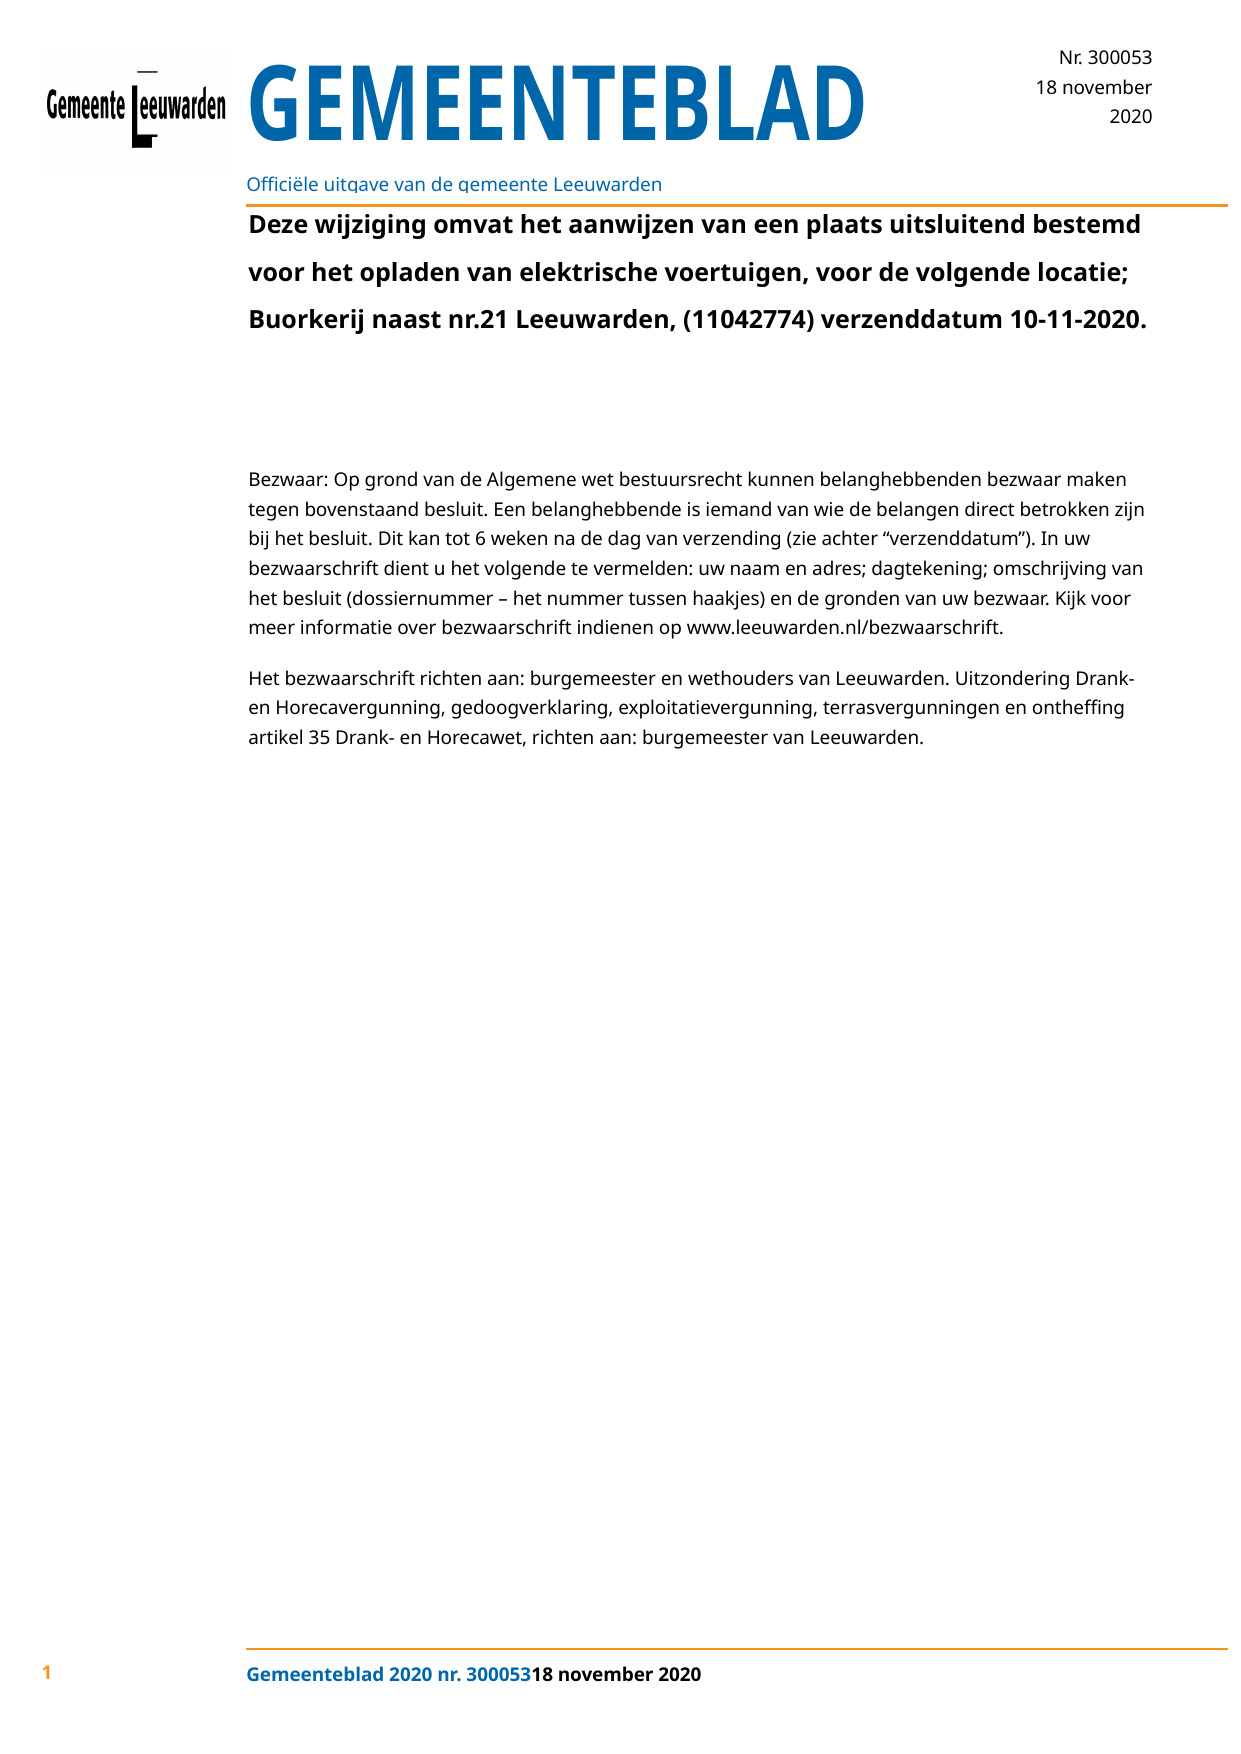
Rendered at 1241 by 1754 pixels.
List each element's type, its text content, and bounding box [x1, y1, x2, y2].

picture [41, 47, 231, 172]
text Bezwaar: Op grond van de Algemene wet bestuursrecht kunnen belanghebbenden bezwaar maken tegen bovenstaand besluit. Een belanghebbende is iemand van wie de belangen direct betrokken zijn bij het besluit. Dit kan tot 6 weken na de dag van verzending (zie achter “verzenddatum”). In uw bezwaarschrift dient u het volgende te vermelden: uw naam en adres; dagtekening; omschrijving van het besluit (dossiernummer – het nummer tussen haakjes) en de gronden van uw bezwaar. Kijk voor meer informatie over bezwaarschrift indienen op www.leeuwarden.nl/bezwaarschrift. [248, 466, 1152, 640]
text Het bezwaarschrift richten aan: burgemeester en wethouders van Leeuwarden. Uitzondering Drank- en Horecavergunning, gedoogverklaring, exploitatievergunning, terrasvergunningen en ontheffing artikel 35 Drank- en Horecawet, richten aan: burgemeester van Leeuwarden. [248, 665, 1152, 749]
text Deze wijziging omvat het aanwijzen van een plaats uitsluitend bestemd voor het opladen van elektrische voertuigen, voor de volgende locatie; Buorkerij naast nr.21 Leeuwarden, (11042774) verzenddatum 10-11-2020. [248, 207, 1152, 336]
